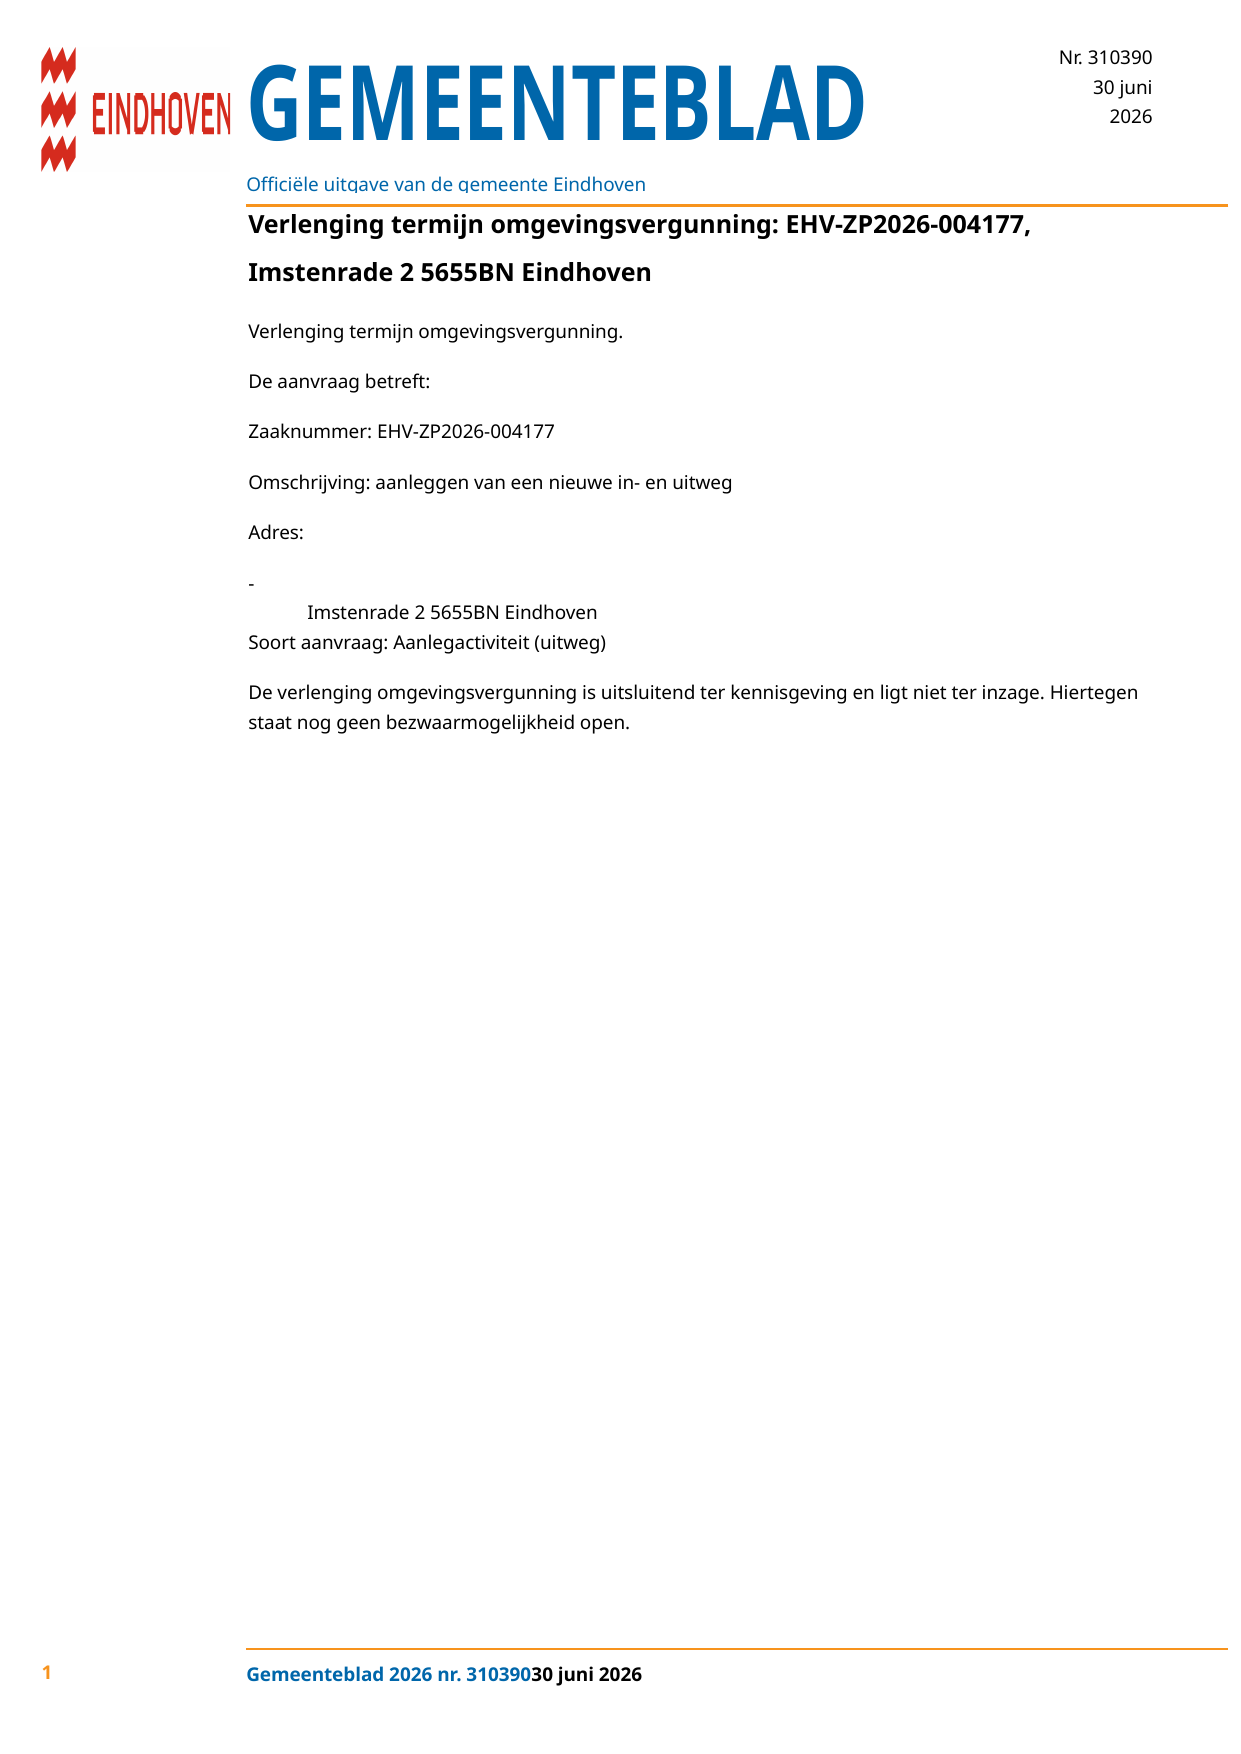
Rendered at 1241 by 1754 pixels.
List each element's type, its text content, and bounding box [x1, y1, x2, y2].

text De verlenging omgevingsvergunning is uitsluitend ter kennisgeving en ligt niet ter inzage. Hiertegen staat nog geen bezwaarmogelijkheid open. [248, 679, 1152, 735]
text Soort aanvraag: Aanlegactiviteit (uitweg) [248, 629, 1152, 655]
text Adres: [248, 519, 1152, 545]
text Verlenging termijn omgevingsvergunning. [248, 318, 1152, 344]
list Imstenrade 2 5655BN Eindhoven [248, 599, 1152, 625]
text Omschrijving: aanleggen van een nieuwe in- en uitweg [248, 469, 1152, 495]
text Verlenging termijn omgevingsvergunning: EHV-ZP2026-004177, Imstenrade 2 5655BN Eindhoven [248, 207, 1152, 288]
text De aanvraag betreft: [248, 368, 1152, 394]
text Zaaknummer: EHV-ZP2026-004177 [248, 419, 1152, 444]
picture [41, 47, 231, 172]
